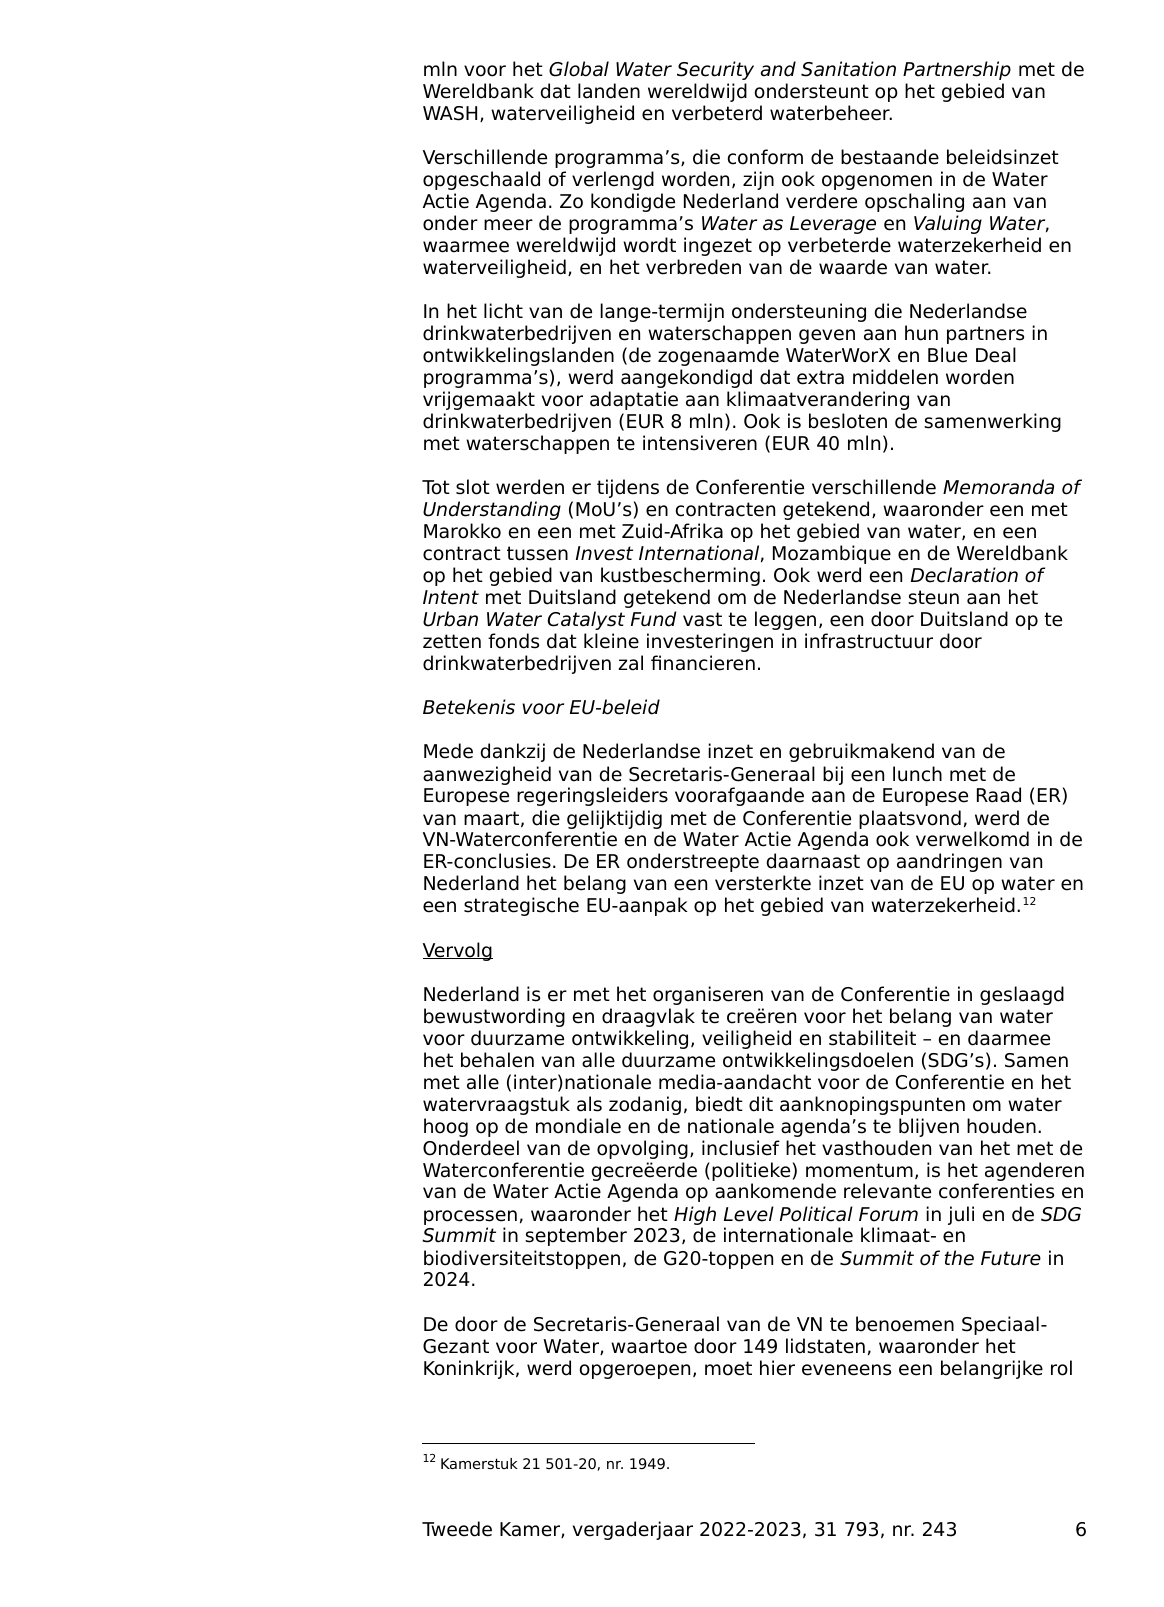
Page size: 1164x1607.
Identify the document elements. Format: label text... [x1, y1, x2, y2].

text Nederland is er met het organiseren van de Conferentie in geslaagd bewustwording en draagvlak te creëren voor het belang van water voor duurzame ontwikkeling, veiligheid en stabiliteit – en daarmee het behalen van alle duurzame ontwikkelingsdoelen (SDG’s). Samen met alle (inter)nationale media-aandacht voor de Conferentie en het watervraagstuk als zodanig, biedt dit aanknopingspunten om water hoog op de mondiale en de nationale agenda’s te blijven houden. Onderdeel van de opvolging, inclusief het vasthouden van het met de Waterconferentie gecreëerde (politieke) momentum, is het agenderen van de Water Actie Agenda op aankomende relevante conferenties en processen, waaronder het High Level Political Forum in juli en de SDG Summit in september 2023, de internationale klimaat- en biodiversiteitstoppen, de G20-toppen en de Summit of the Future in 2024. [422, 984, 1087, 1291]
text Tot slot werden er tijdens de Conferentie verschillende Memoranda of Understanding (MoU’s) en contracten getekend, waaronder een met Marokko en een met Zuid-Afrika op het gebied van water, en een contract tussen Invest International, Mozambique en de Wereldbank op het gebied van kustbescherming. Ook werd een Declaration of Intent met Duitsland getekend om de Nederlandse steun aan het Urban Water Catalyst Fund vast te leggen, een door Duitsland op te zetten fonds dat kleine investeringen in infrastructuur door drinkwaterbedrijven zal financieren. [422, 477, 1087, 675]
subtitle Betekenis voor EU-beleid [422, 697, 1087, 719]
text In het licht van de lange-termijn ondersteuning die Nederlandse drinkwaterbedrijven en waterschappen geven aan hun partners in ontwikkelingslanden (de zogenaamde WaterWorX en Blue Deal programma’s), werd aangekondigd dat extra middelen worden vrijgemaakt voor adaptatie aan klimaatverandering van drinkwaterbedrijven (EUR 8 mln). Ook is besloten de samenwerking met waterschappen te intensiveren (EUR 40 mln). [422, 301, 1087, 455]
text mln voor het Global Water Security and Sanitation Partnership met de Wereldbank dat landen wereldwijd ondersteunt op het gebied van WASH, waterveiligheid en verbeterd waterbeheer. [422, 59, 1087, 125]
text Kamerstuk 21 501-20, nr. 1949. [422, 1452, 1087, 1474]
text Verschillende programma’s, die conform de bestaande beleidsinzet opgeschaald of verlengd worden, zijn ook opgenomen in de Water Actie Agenda. Zo kondigde Nederland verdere opschaling aan van onder meer de programma’s Water as Leverage en Valuing Water, waarmee wereldwijd wordt ingezet op verbeterde waterzekerheid en waterveiligheid, en het verbreden van de waarde van water. [422, 147, 1087, 279]
subtitle Vervolg [422, 939, 1087, 961]
text Mede dankzij de Nederlandse inzet en gebruikmakend van de aanwezigheid van de Secretaris-Generaal bij een lunch met de Europese regeringsleiders voorafgaande aan de Europese Raad (ER) van maart, die gelijktijdig met de Conferentie plaatsvond, werd de VN-Waterconferentie en de Water Actie Agenda ook verwelkomd in de ER-conclusies. De ER onderstreepte daarnaast op aandringen van Nederland het belang van een versterkte inzet van de EU op water en een strategische EU-aanpak op het gebied van waterzekerheid. [422, 741, 1087, 917]
text De door de Secretaris-Generaal van de VN te benoemen Speciaal-Gezant voor Water, waartoe door 149 lidstaten, waaronder het Koninkrijk, werd opgeroepen, moet hier eveneens een belangrijke rol [422, 1313, 1087, 1379]
